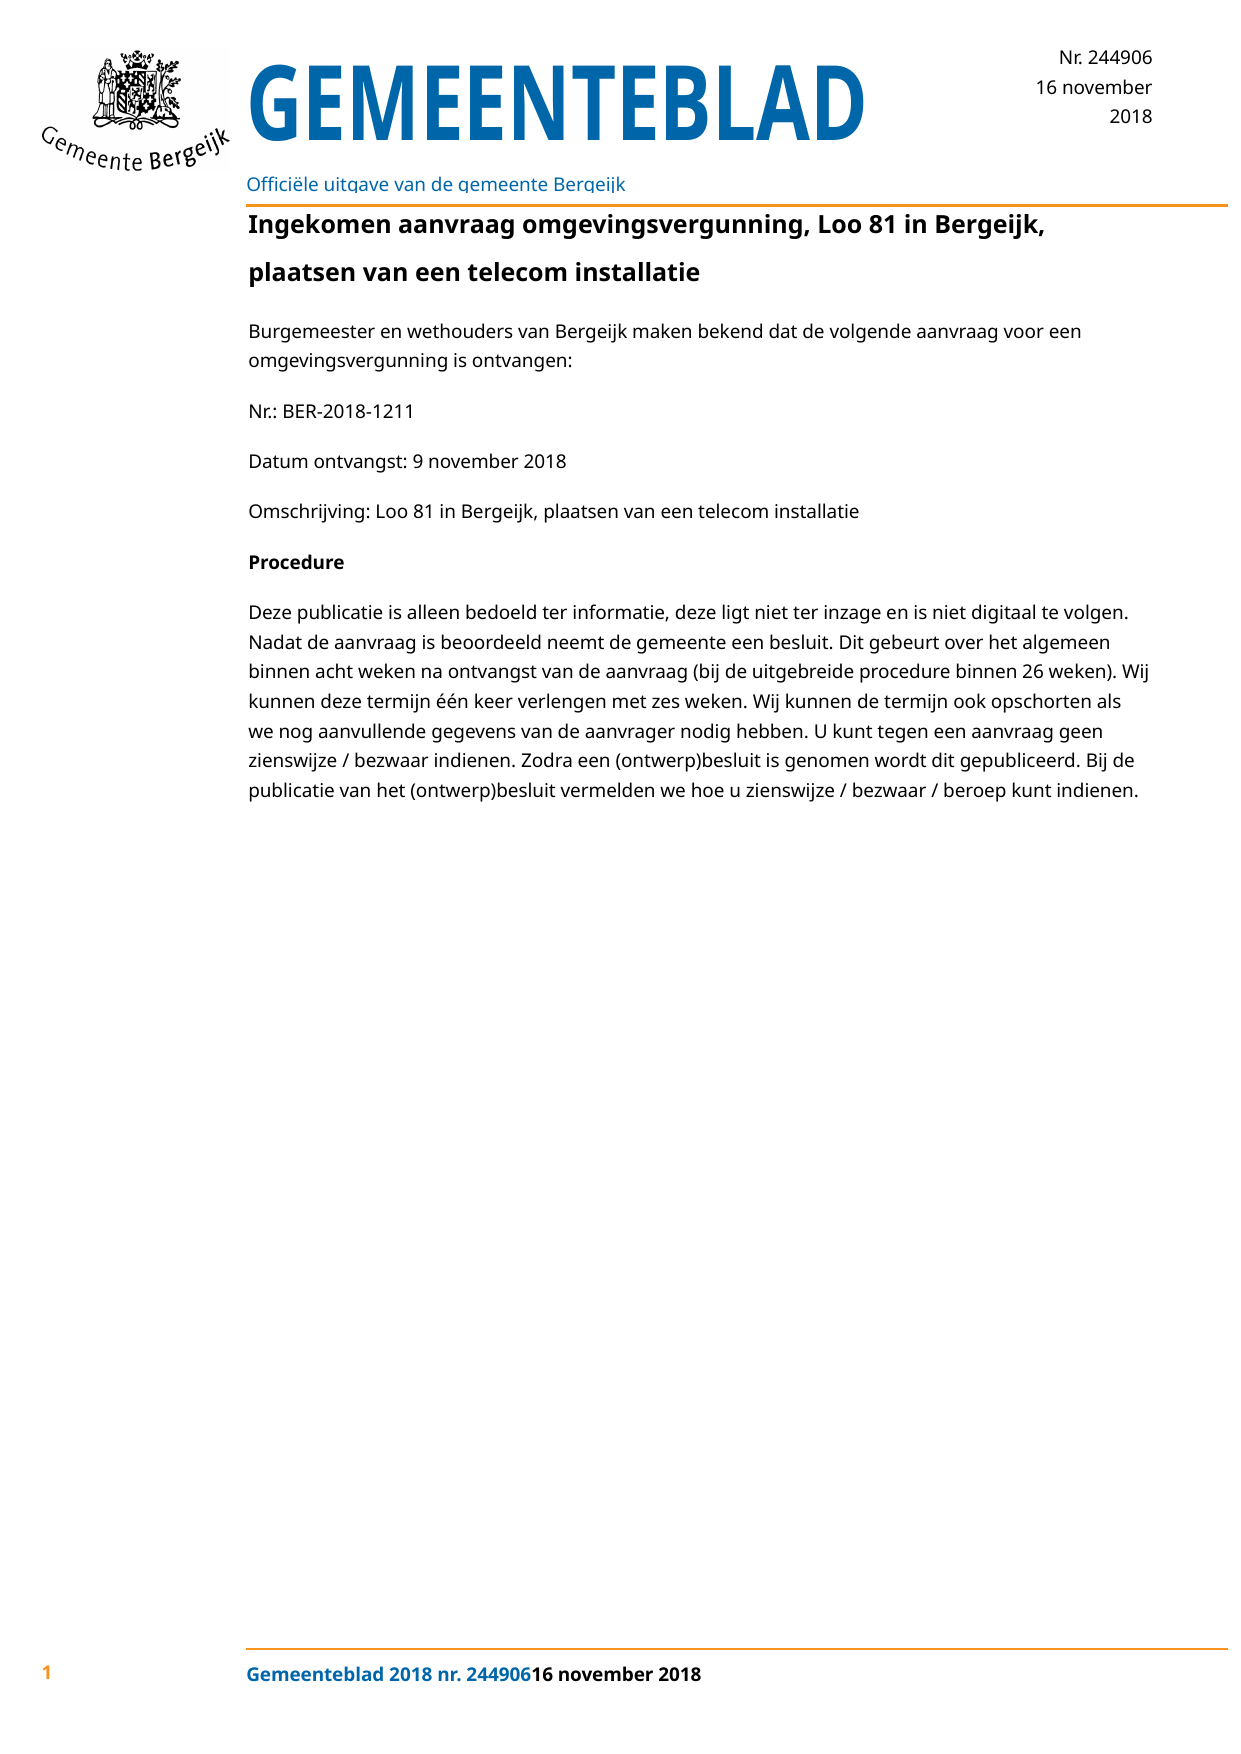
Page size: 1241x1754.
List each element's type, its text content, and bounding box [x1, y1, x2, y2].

text Burgemeester en wethouders van Bergeijk maken bekend dat de volgende aanvraag voor een omgevingsvergunning is ontvangen: [248, 318, 1152, 373]
text Omschrijving: Loo 81 in Bergeijk, plaatsen van een telecom installatie [248, 499, 1152, 524]
text Procedure [248, 549, 1152, 575]
text Nr.: BER-2018-1211 [248, 398, 1152, 424]
text Ingekomen aanvraag omgevingsvergunning, Loo 81 in Bergeijk, plaatsen van een telecom installatie [248, 207, 1152, 288]
text Datum ontvangst: 9 november 2018 [248, 448, 1152, 474]
text Deze publicatie is alleen bedoeld ter informatie, deze ligt niet ter inzage en is niet digitaal te volgen. Nadat de aanvraag is beoordeeld neemt de gemeente een besluit. Dit gebeurt over het algemeen binnen acht weken na ontvangst van de aanvraag (bij de uitgebreide procedure binnen 26 weken). Wij kunnen deze termijn één keer verlengen met zes weken. Wij kunnen de termijn ook opschorten als we nog aanvullende gegevens van de aanvrager nodig hebben. U kunt tegen een aanvraag geen zienswijze / bezwaar indienen. Zodra een (ontwerp)besluit is genomen wordt dit gepubliceerd. Bij de publicatie van het (ontwerp)besluit vermelden we hoe u zienswijze / bezwaar / beroep kunt indienen. [248, 599, 1152, 803]
picture [41, 47, 231, 172]
